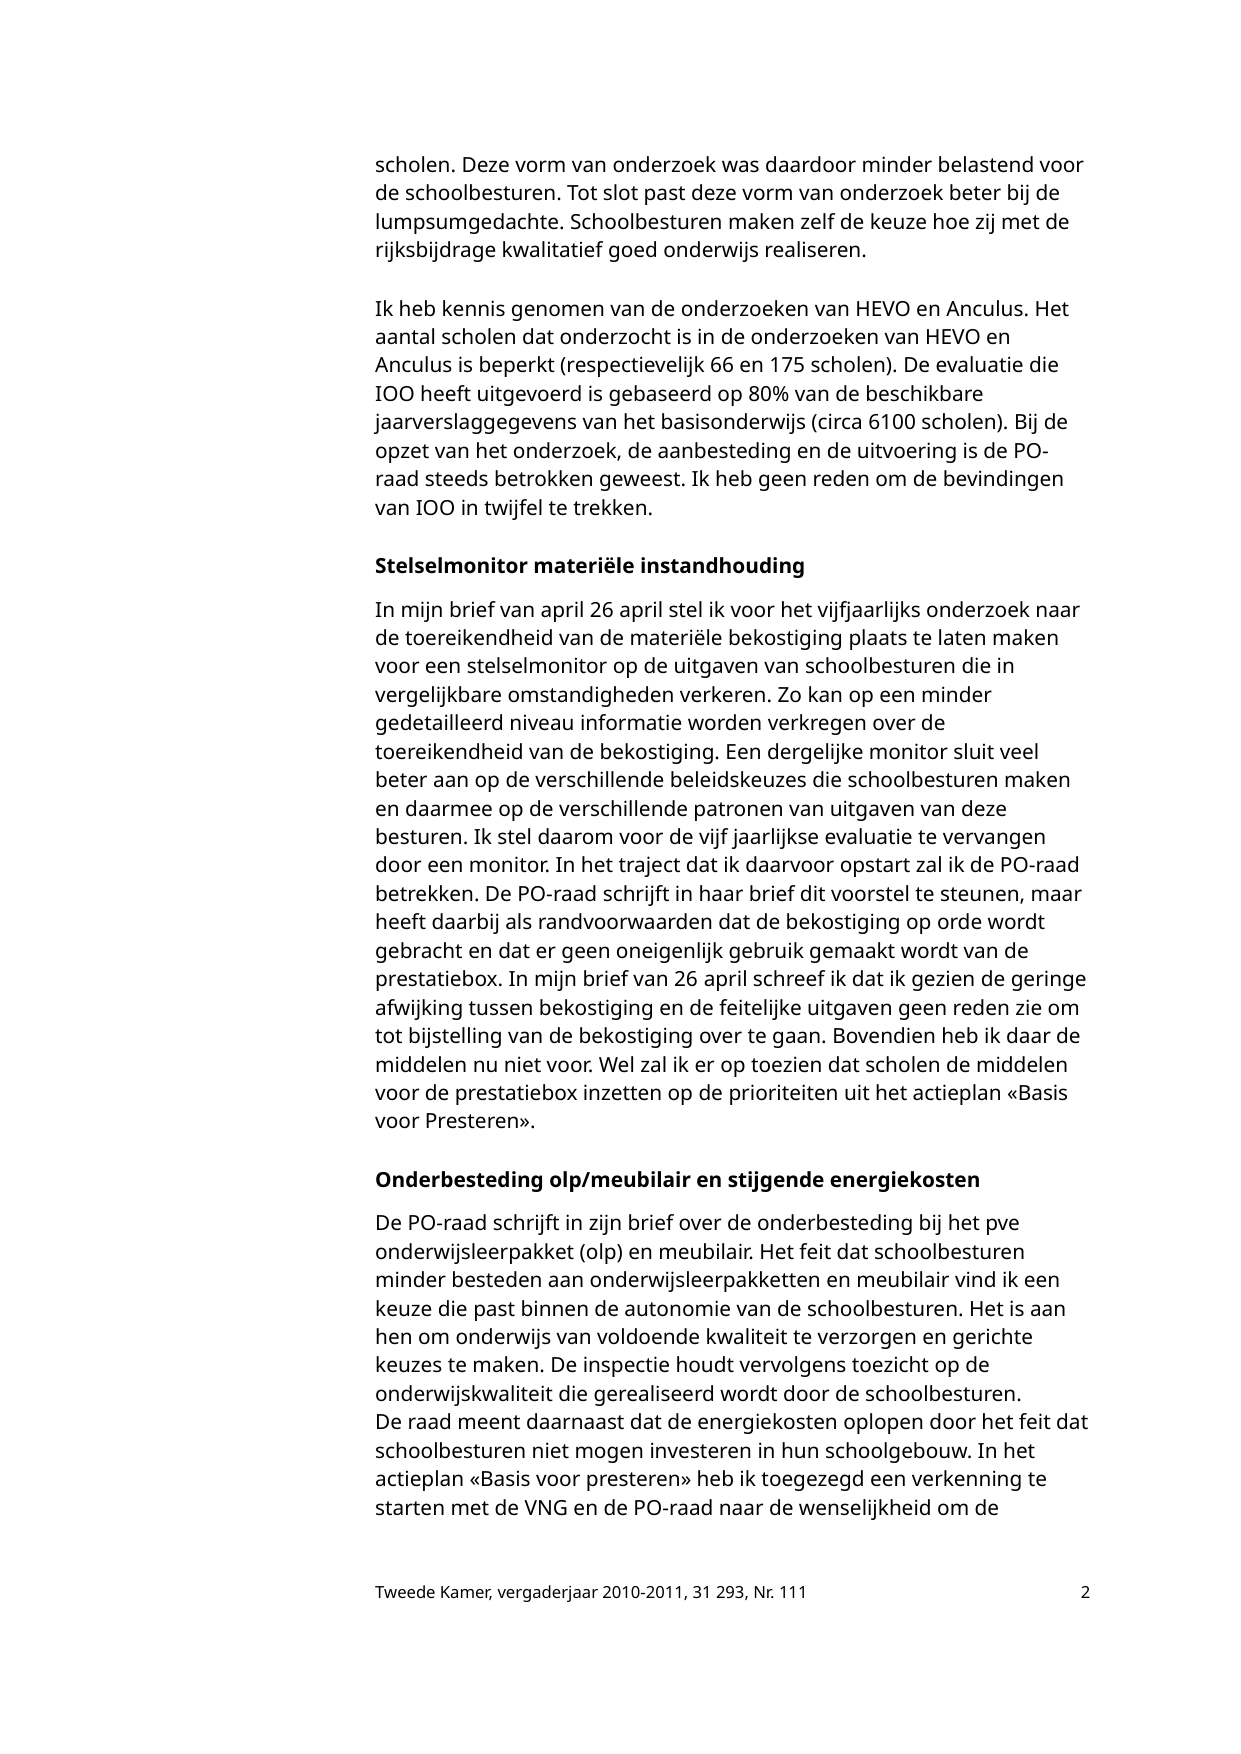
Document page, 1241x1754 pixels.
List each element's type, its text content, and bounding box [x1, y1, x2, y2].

text scholen. Deze vorm van onderzoek was daardoor minder belastend voor de schoolbesturen. Tot slot past deze vorm van onderzoek beter bij de lumpsumgedachte. Schoolbesturen maken zelf de keuze hoe zij met de rijksbijdrage kwalitatief goed onderwijs realiseren. [375, 150, 1090, 264]
text Onderbesteding olp/meubilair en stijgende energiekosten [375, 1165, 1090, 1193]
text De PO-raad schrijft in zijn brief over de onderbesteding bij het pve onderwijsleerpakket (olp) en meubilair. Het feit dat schoolbesturen minder besteden aan onderwijsleerpakketten en meubilair vind ik een keuze die past binnen de autonomie van de schoolbesturen. Het is aan hen om onderwijs van voldoende kwaliteit te verzorgen en gerichte keuzes te maken. De inspectie houdt vervolgens toezicht op de onderwijskwaliteit die gerealiseerd wordt door de schoolbesturen. [375, 1208, 1090, 1407]
text Ik heb kennis genomen van de onderzoeken van HEVO en Anculus. Het aantal scholen dat onderzocht is in de onderzoeken van HEVO en Anculus is beperkt (respectievelijk 66 en 175 scholen). De evaluatie die IOO heeft uitgevoerd is gebaseerd op 80% van de beschikbare jaarverslaggegevens van het basisonderwijs (circa 6100 scholen). Bij de opzet van het onderzoek, de aanbesteding en de uitvoering is de PO-raad steeds betrokken geweest. Ik heb geen reden om de bevindingen van IOO in twijfel te trekken. [375, 294, 1090, 521]
text De raad meent daarnaast dat de energiekosten oplopen door het feit dat schoolbesturen niet mogen investeren in hun schoolgebouw. In het actieplan «Basis voor presteren» heb ik toegezegd een verkenning te starten met de VNG en de PO-raad naar de wenselijkheid om de [375, 1407, 1090, 1521]
text In mijn brief van april 26 april stel ik voor het vijfjaarlijks onderzoek naar de toereikendheid van de materiële bekostiging plaats te laten maken voor een stelselmonitor op de uitgaven van schoolbesturen die in vergelijkbare omstandigheden verkeren. Zo kan op een minder gedetailleerd niveau informatie worden verkregen over de toereikendheid van de bekostiging. Een dergelijke monitor sluit veel beter aan op de verschillende beleidskeuzes die schoolbesturen maken en daarmee op de verschillende patronen van uitgaven van deze besturen. Ik stel daarom voor de vijf jaarlijkse evaluatie te vervangen door een monitor. In het traject dat ik daarvoor opstart zal ik de PO-raad betrekken. De PO-raad schrijft in haar brief dit voorstel te steunen, maar heeft daarbij als randvoorwaarden dat de bekostiging op orde wordt gebracht en dat er geen oneigenlijk gebruik gemaakt wordt van de prestatiebox. In mijn brief van 26 april schreef ik dat ik gezien de geringe afwijking tussen bekostiging en de feitelijke uitgaven geen reden zie om tot bijstelling van de bekostiging over te gaan. Bovendien heb ik daar de middelen nu niet voor. Wel zal ik er op toezien dat scholen de middelen voor de prestatiebox inzetten op de prioriteiten uit het actieplan «Basis voor Presteren». [375, 595, 1090, 1135]
text Stelselmonitor materiële instandhouding [375, 551, 1090, 580]
